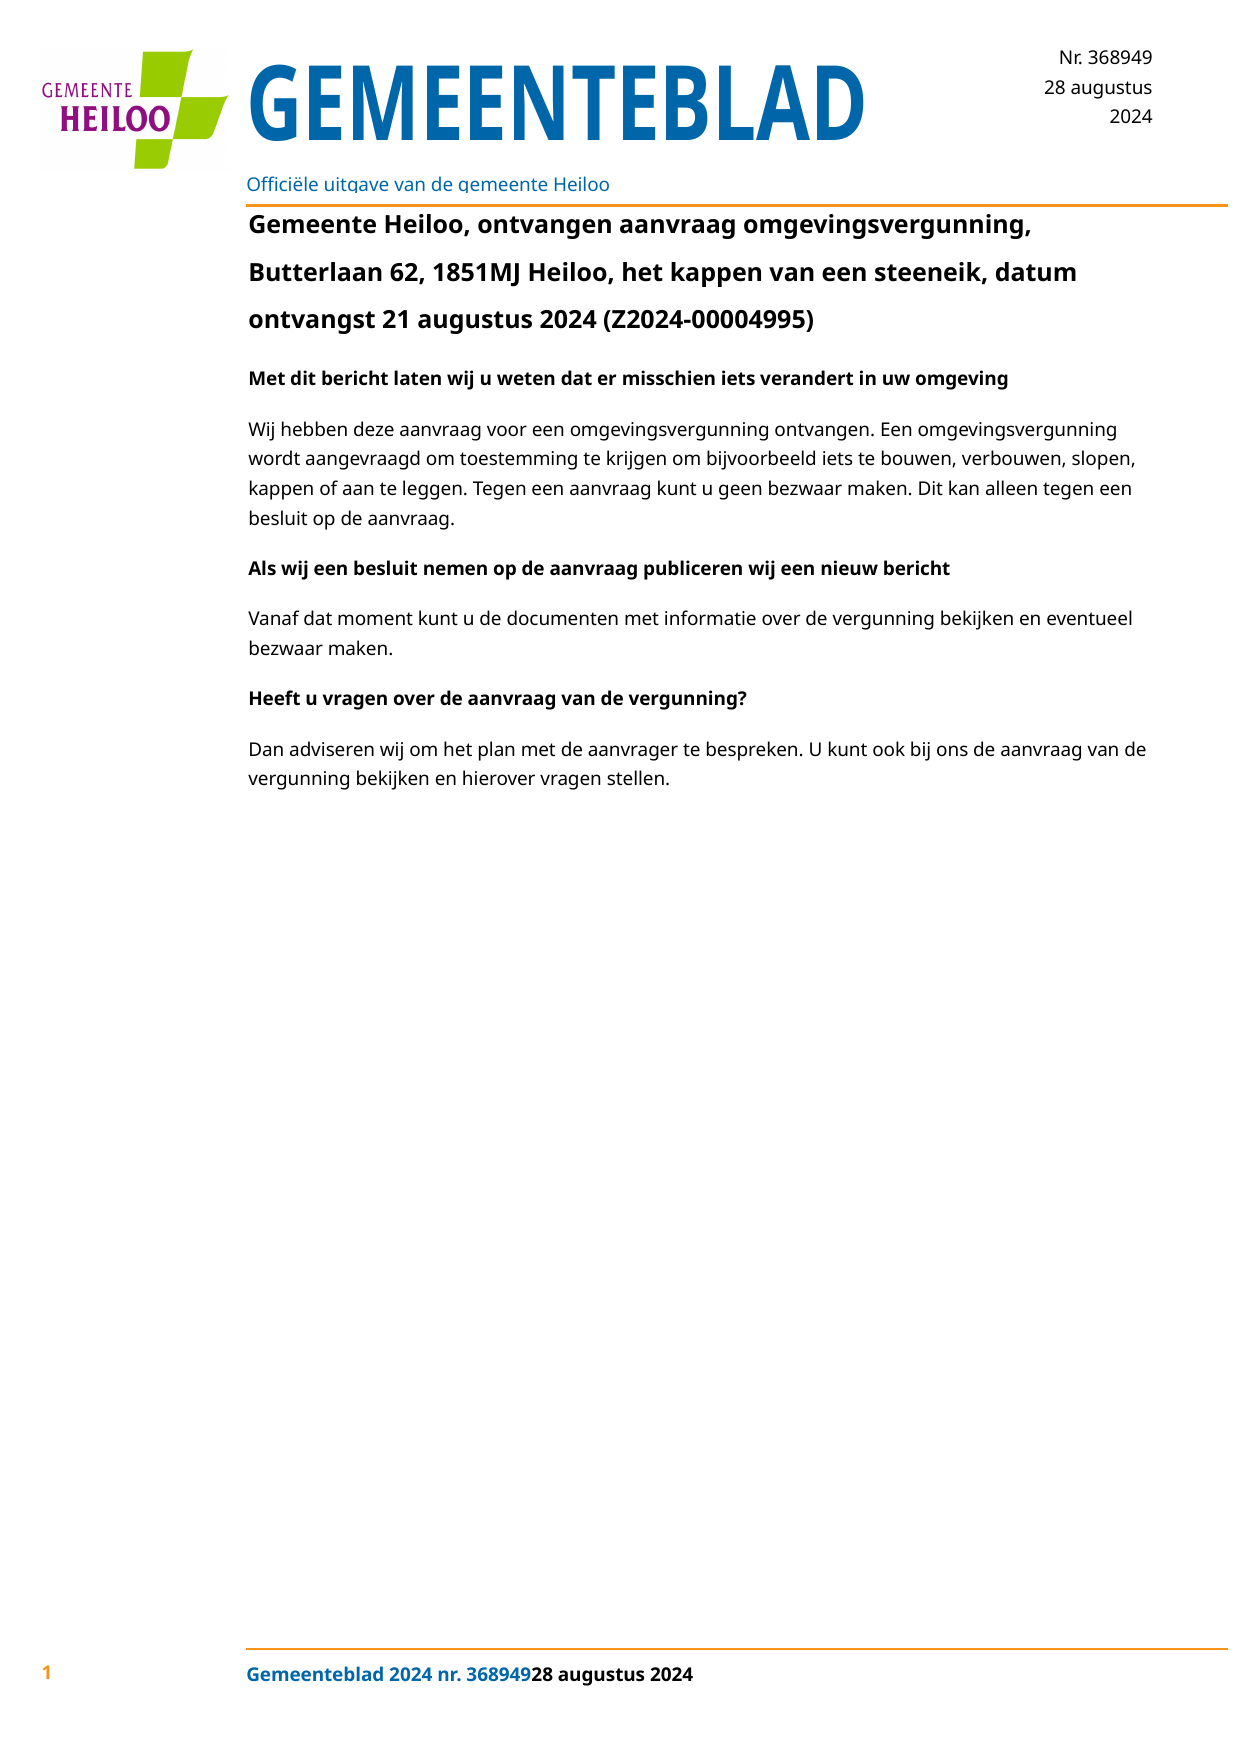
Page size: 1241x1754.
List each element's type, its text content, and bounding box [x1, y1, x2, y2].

text Dan adviseren wij om het plan met de aanvrager te bespreken. U kunt ook bij ons de aanvraag van de vergunning bekijken en hierover vragen stellen. [248, 736, 1152, 791]
text Gemeente Heiloo, ontvangen aanvraag omgevingsvergunning, Butterlaan 62, 1851MJ Heiloo, het kappen van een steeneik, datum ontvangst 21 augustus 2024 (Z2024-00004995) [248, 207, 1152, 336]
picture [41, 47, 231, 172]
text Als wij een besluit nemen op de aanvraag publiceren wij een nieuw bericht [248, 555, 1152, 581]
text Heeft u vragen over de aanvraag van de vergunning? [248, 686, 1152, 711]
text Vanaf dat moment kunt u de documenten met informatie over de vergunning bekijken en eventueel bezwaar maken. [248, 606, 1152, 661]
text Wij hebben deze aanvraag voor een omgevingsvergunning ontvangen. Een omgevingsvergunning wordt aangevraagd om toestemming te krijgen om bijvoorbeeld iets te bouwen, verbouwen, slopen, kappen of aan te leggen. Tegen een aanvraag kunt u geen bezwaar maken. Dit kan alleen tegen een besluit op de aanvraag. [248, 416, 1152, 530]
text Met dit bericht laten wij u weten dat er misschien iets verandert in uw omgeving [248, 366, 1152, 391]
